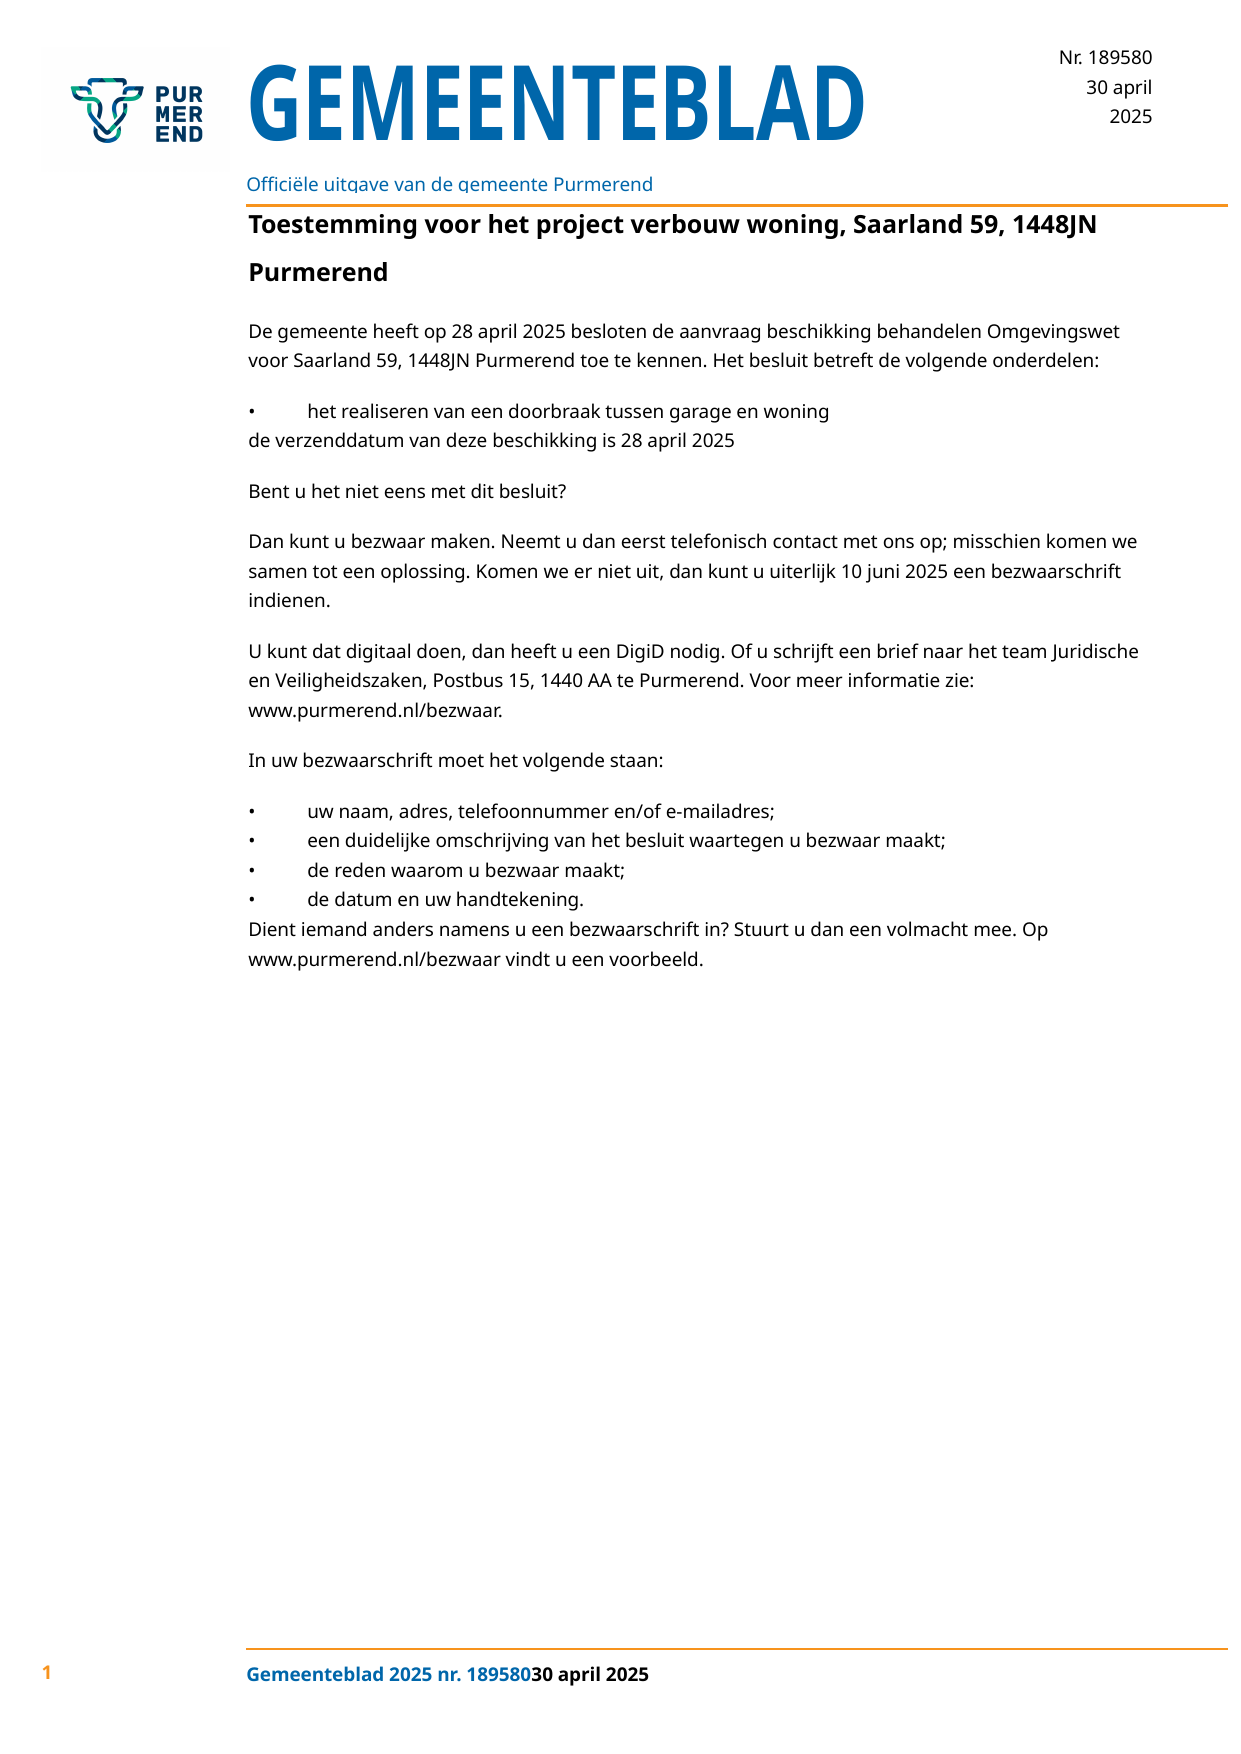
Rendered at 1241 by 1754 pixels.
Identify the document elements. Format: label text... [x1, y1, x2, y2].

text De gemeente heeft op 28 april 2025 besloten de aanvraag beschikking behandelen Omgevingswet voor Saarland 59, 1448JN Purmerend toe te kennen. Het besluit betreft de volgende onderdelen: [248, 318, 1152, 373]
text Bent u het niet eens met dit besluit? [248, 478, 1152, 504]
list uw naam, adres, telefoonnummer en/of e-mailadres; [248, 798, 1152, 824]
list een duidelijke omschrijving van het besluit waartegen u bezwaar maakt; [248, 827, 1152, 853]
text U kunt dat digitaal doen, dan heeft u een DigiD nodig. Of u schrijft een brief naar het team Juridische en Veiligheidszaken, Postbus 15, 1440 AA te Purmerend. Voor meer informatie zie: www.purmerend.nl/bezwaar. [248, 638, 1152, 723]
picture [41, 47, 231, 172]
text In uw bezwaarschrift moet het volgende staan: [248, 747, 1152, 773]
text Dan kunt u bezwaar maken. Neemt u dan eerst telefonisch contact met ons op; misschien komen we samen tot een oplossing. Komen we er niet uit, dan kunt u uiterlijk 10 juni 2025 een bezwaarschrift indienen. [248, 528, 1152, 613]
list het realiseren van een doorbraak tussen garage en woning [248, 398, 1152, 424]
text Toestemming voor het project verbouw woning, Saarland 59, 1448JN Purmerend [248, 207, 1152, 288]
text de verzenddatum van deze beschikking is 28 april 2025 [248, 427, 1152, 453]
list de datum en uw handtekening. [248, 887, 1152, 912]
list de reden waarom u bezwaar maakt; [248, 857, 1152, 883]
text Dient iemand anders namens u een bezwaarschrift in? Stuurt u dan een volmacht mee. Op www.purmerend.nl/bezwaar vindt u een voorbeeld. [248, 916, 1152, 972]
